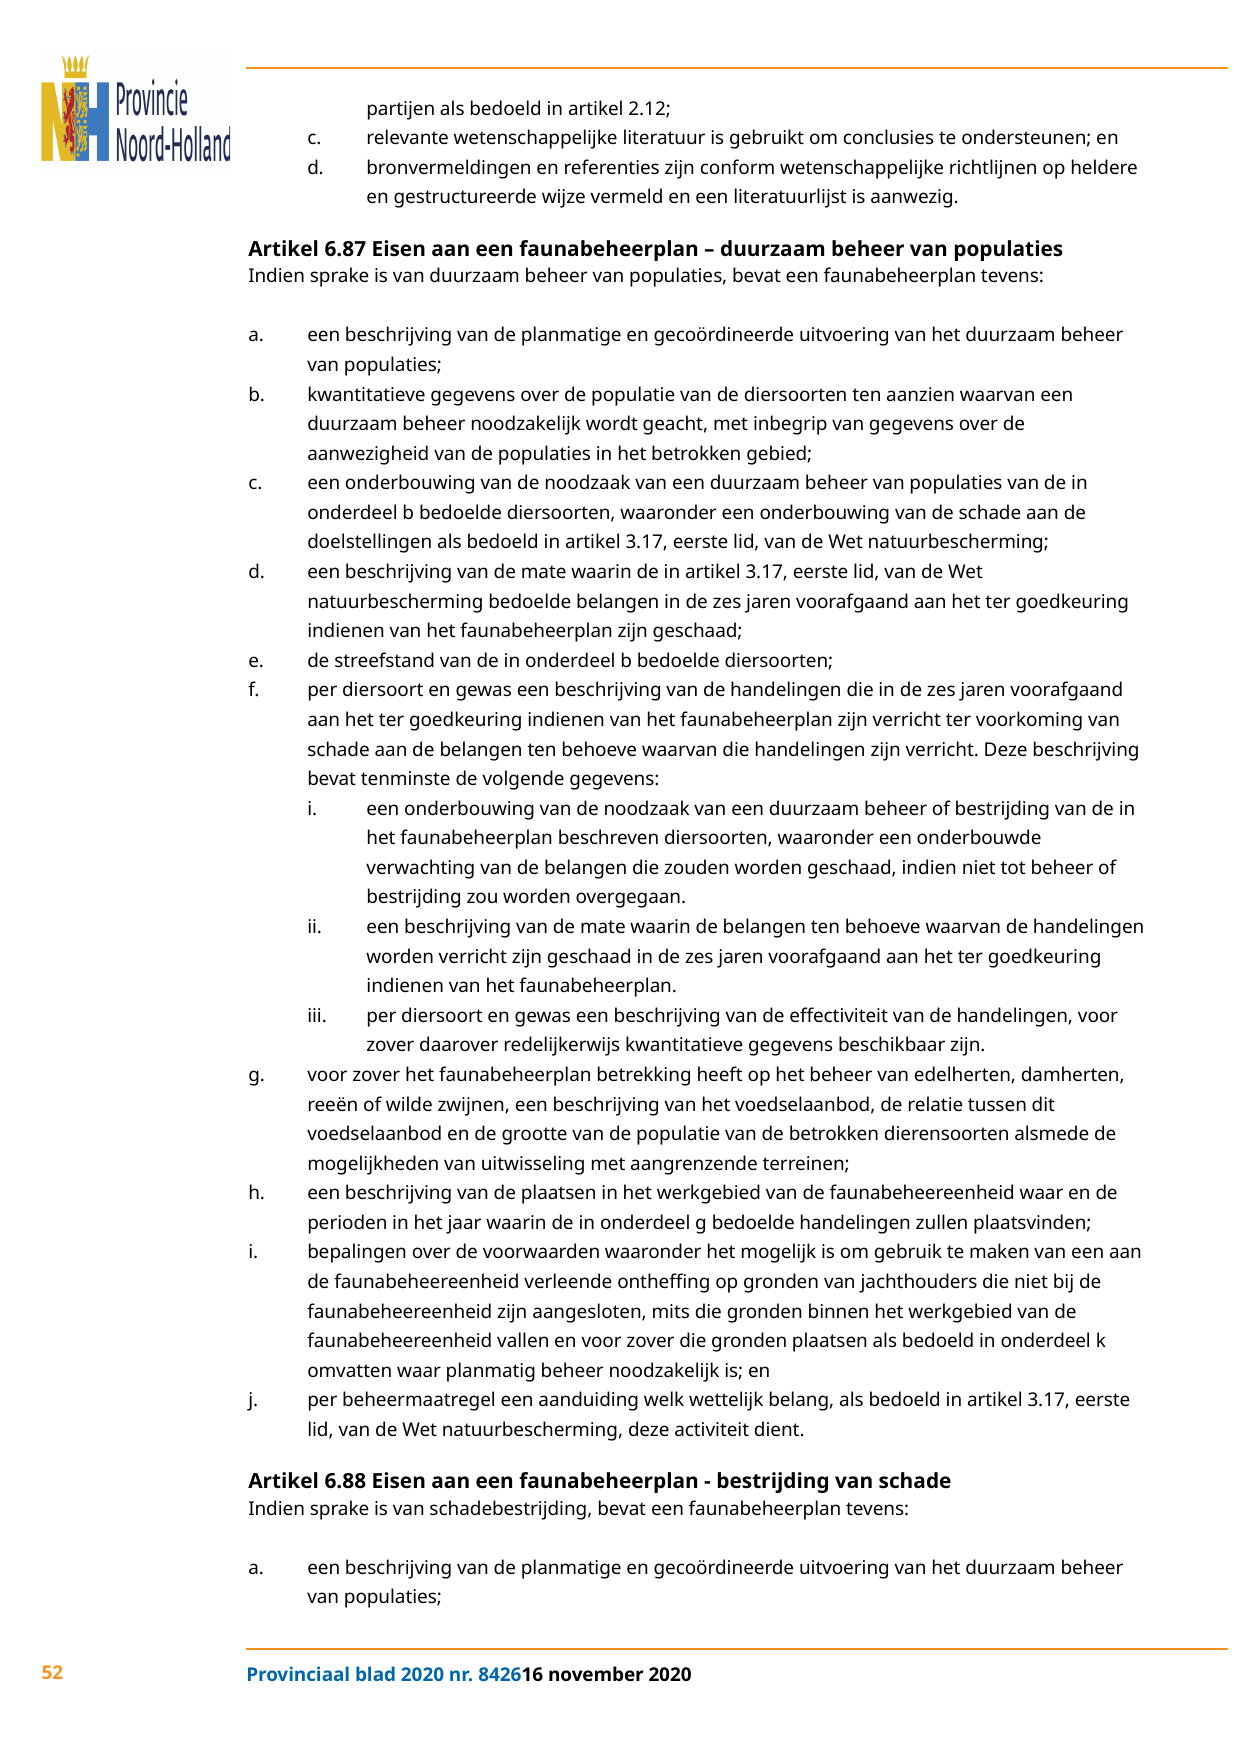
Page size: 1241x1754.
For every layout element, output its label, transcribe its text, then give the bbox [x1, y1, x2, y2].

list per beheermaatregel een aanduiding welk wettelijk belang, als bedoeld in artikel 3.17, eerste lid, van de Wet natuurbescherming, deze activiteit dient. [248, 1387, 1152, 1442]
text Indien sprake is van duurzaam beheer van populaties, bevat een faunabeheerplan tevens: [248, 262, 1152, 288]
list een onderbouwing van de noodzaak van een duurzaam beheer van populaties van de in onderdeel b bedoelde diersoorten, waaronder een onderbouwing van de schade aan de doelstellingen als bedoeld in artikel 3.17, eerste lid, van de Wet natuurbescherming; [248, 469, 1152, 554]
text Indien sprake is van schadebestrijding, bevat een faunabeheerplan tevens: [248, 1495, 1152, 1521]
list per diersoort en gewas een beschrijving van de effectiviteit van de handelingen, voor zover daarover redelijkerwijs kwantitatieve gegevens beschikbaar zijn. [307, 1002, 1152, 1057]
list voor zover het faunabeheerplan betrekking heeft op het beheer van edelherten, damherten, reeën of wilde zwijnen, een beschrijving van het voedselaanbod, de relatie tussen dit voedselaanbod en de grootte van de populatie van de betrokken dierensoorten alsmede de mogelijkheden van uitwisseling met aangrenzende terreinen; [248, 1061, 1152, 1176]
list een onderbouwing van de noodzaak van een duurzaam beheer of bestrijding van de in het faunabeheerplan beschreven diersoorten, waaronder een onderbouwde verwachting van de belangen die zouden worden geschaad, indien niet tot beheer of bestrijding zou worden overgegaan. [307, 795, 1152, 909]
list een beschrijving van de planmatige en gecoördineerde uitvoering van het duurzaam beheer van populaties; [248, 1554, 1152, 1609]
text Artikel 6.87 Eisen aan een faunabeheerplan – duurzaam beheer van populaties [248, 234, 1152, 262]
list per diersoort en gewas een beschrijving van de handelingen die in de zes jaren voorafgaand aan het ter goedkeuring indienen van het faunabeheerplan zijn verricht ter voorkoming van schade aan de belangen ten behoeve waarvan die handelingen zijn verricht. Deze beschrijving bevat tenminste de volgende gegevens: [248, 677, 1152, 791]
list een beschrijving van de mate waarin de in artikel 3.17, eerste lid, van de Wet natuurbescherming bedoelde belangen in de zes jaren voorafgaand aan het ter goedkeuring indienen van het faunabeheerplan zijn geschaad; [248, 558, 1152, 643]
list relevante wetenschappelijke literatuur is gebruikt om conclusies te ondersteunen; en [307, 124, 1152, 150]
list kwantitatieve gegevens over de populatie van de diersoorten ten aanzien waarvan een duurzaam beheer noodzakelijk wordt geacht, met inbegrip van gegevens over de aanwezigheid van de populaties in het betrokken gebied; [248, 381, 1152, 466]
list een beschrijving van de mate waarin de belangen ten behoeve waarvan de handelingen worden verricht zijn geschaad in de zes jaren voorafgaand aan het ter goedkeuring indienen van het faunabeheerplan. [307, 913, 1152, 998]
picture [41, 47, 231, 172]
list een beschrijving van de plaatsen in het werkgebied van de faunabeheereenheid waar en de perioden in het jaar waarin de in onderdeel g bedoelde handelingen zullen plaatsvinden; [248, 1179, 1152, 1235]
text Artikel 6.88 Eisen aan een faunabeheerplan - bestrijding van schade [248, 1467, 1152, 1495]
list de streefstand van de in onderdeel b bedoelde diersoorten; [248, 647, 1152, 673]
list bepalingen over de voorwaarden waaronder het mogelijk is om gebruik te maken van een aan de faunabeheereenheid verleende ontheffing op gronden van jachthouders die niet bij de faunabeheereenheid zijn aangesloten, mits die gronden binnen het werkgebied van de faunabeheereenheid vallen en voor zover die gronden plaatsen als bedoeld in onderdeel k omvatten waar planmatig beheer noodzakelijk is; en [248, 1239, 1152, 1383]
list bronvermeldingen en referenties zijn conform wetenschappelijke richtlijnen op heldere en gestructureerde wijze vermeld en een literatuurlijst is aanwezig. [307, 154, 1152, 209]
list partijen als bedoeld in artikel 2.12; [307, 95, 1152, 121]
list een beschrijving van de planmatige en gecoördineerde uitvoering van het duurzaam beheer van populaties; [248, 322, 1152, 377]
